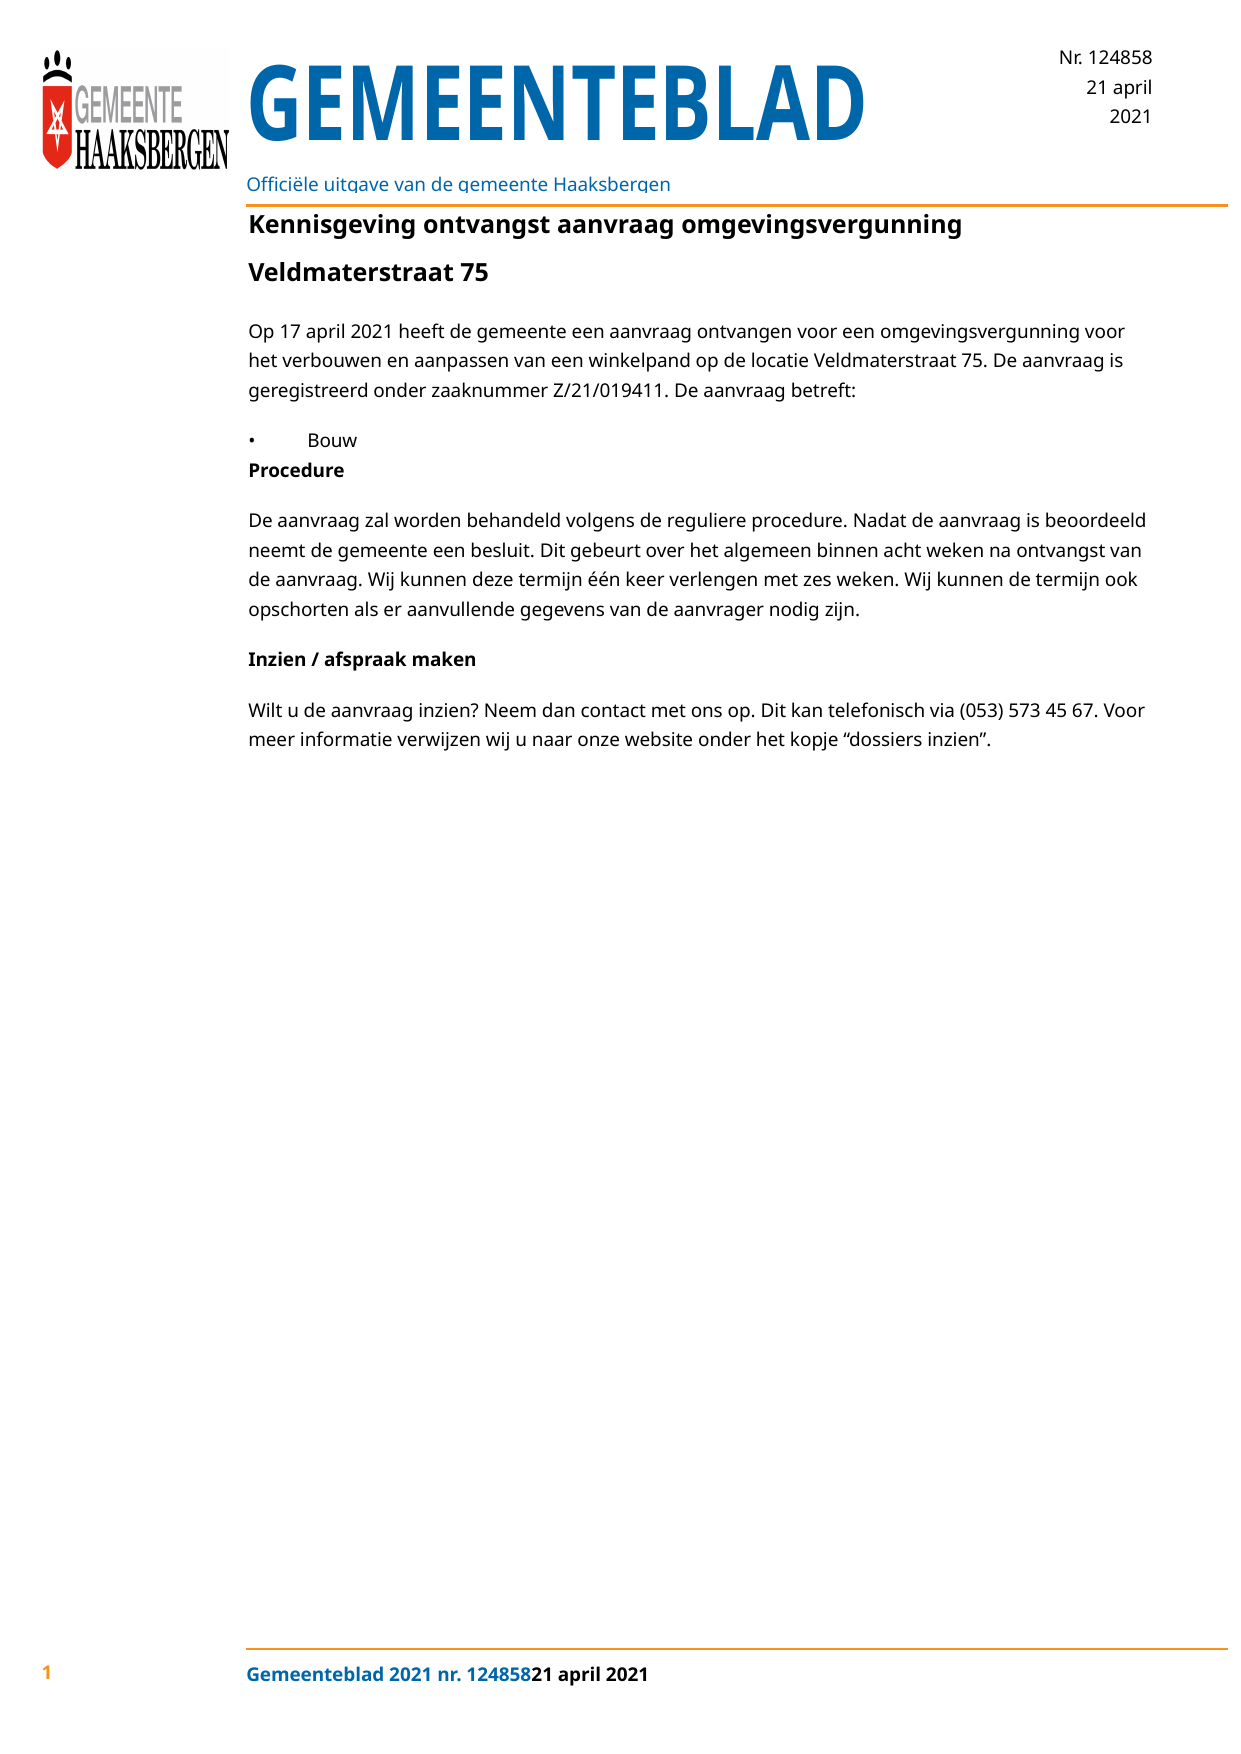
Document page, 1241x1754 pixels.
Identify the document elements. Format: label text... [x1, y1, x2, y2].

text Op 17 april 2021 heeft de gemeente een aanvraag ontvangen voor een omgevingsvergunning voor het verbouwen en aanpassen van een winkelpand op de locatie Veldmaterstraat 75. De aanvraag is geregistreerd onder zaaknummer Z/21/019411. De aanvraag betreft: [248, 318, 1152, 403]
text De aanvraag zal worden behandeld volgens de reguliere procedure. Nadat de aanvraag is beoordeeld neemt de gemeente een besluit. Dit gebeurt over het algemeen binnen acht weken na ontvangst van de aanvraag. Wij kunnen deze termijn één keer verlengen met zes weken. Wij kunnen de termijn ook opschorten als er aanvullende gegevens van de aanvrager nodig zijn. [248, 507, 1152, 622]
list Bouw [248, 427, 1152, 453]
picture [41, 47, 231, 172]
text Inzien / afspraak maken [248, 647, 1152, 672]
text Wilt u de aanvraag inzien? Neem dan contact met ons op. Dit kan telefonisch via (053) 573 45 67. Voor meer informatie verwijzen wij u naar onze website onder het kopje “dossiers inzien”. [248, 697, 1152, 752]
text Procedure [248, 457, 1152, 483]
text Kennisgeving ontvangst aanvraag omgevingsvergunning Veldmaterstraat 75 [248, 207, 1152, 288]
